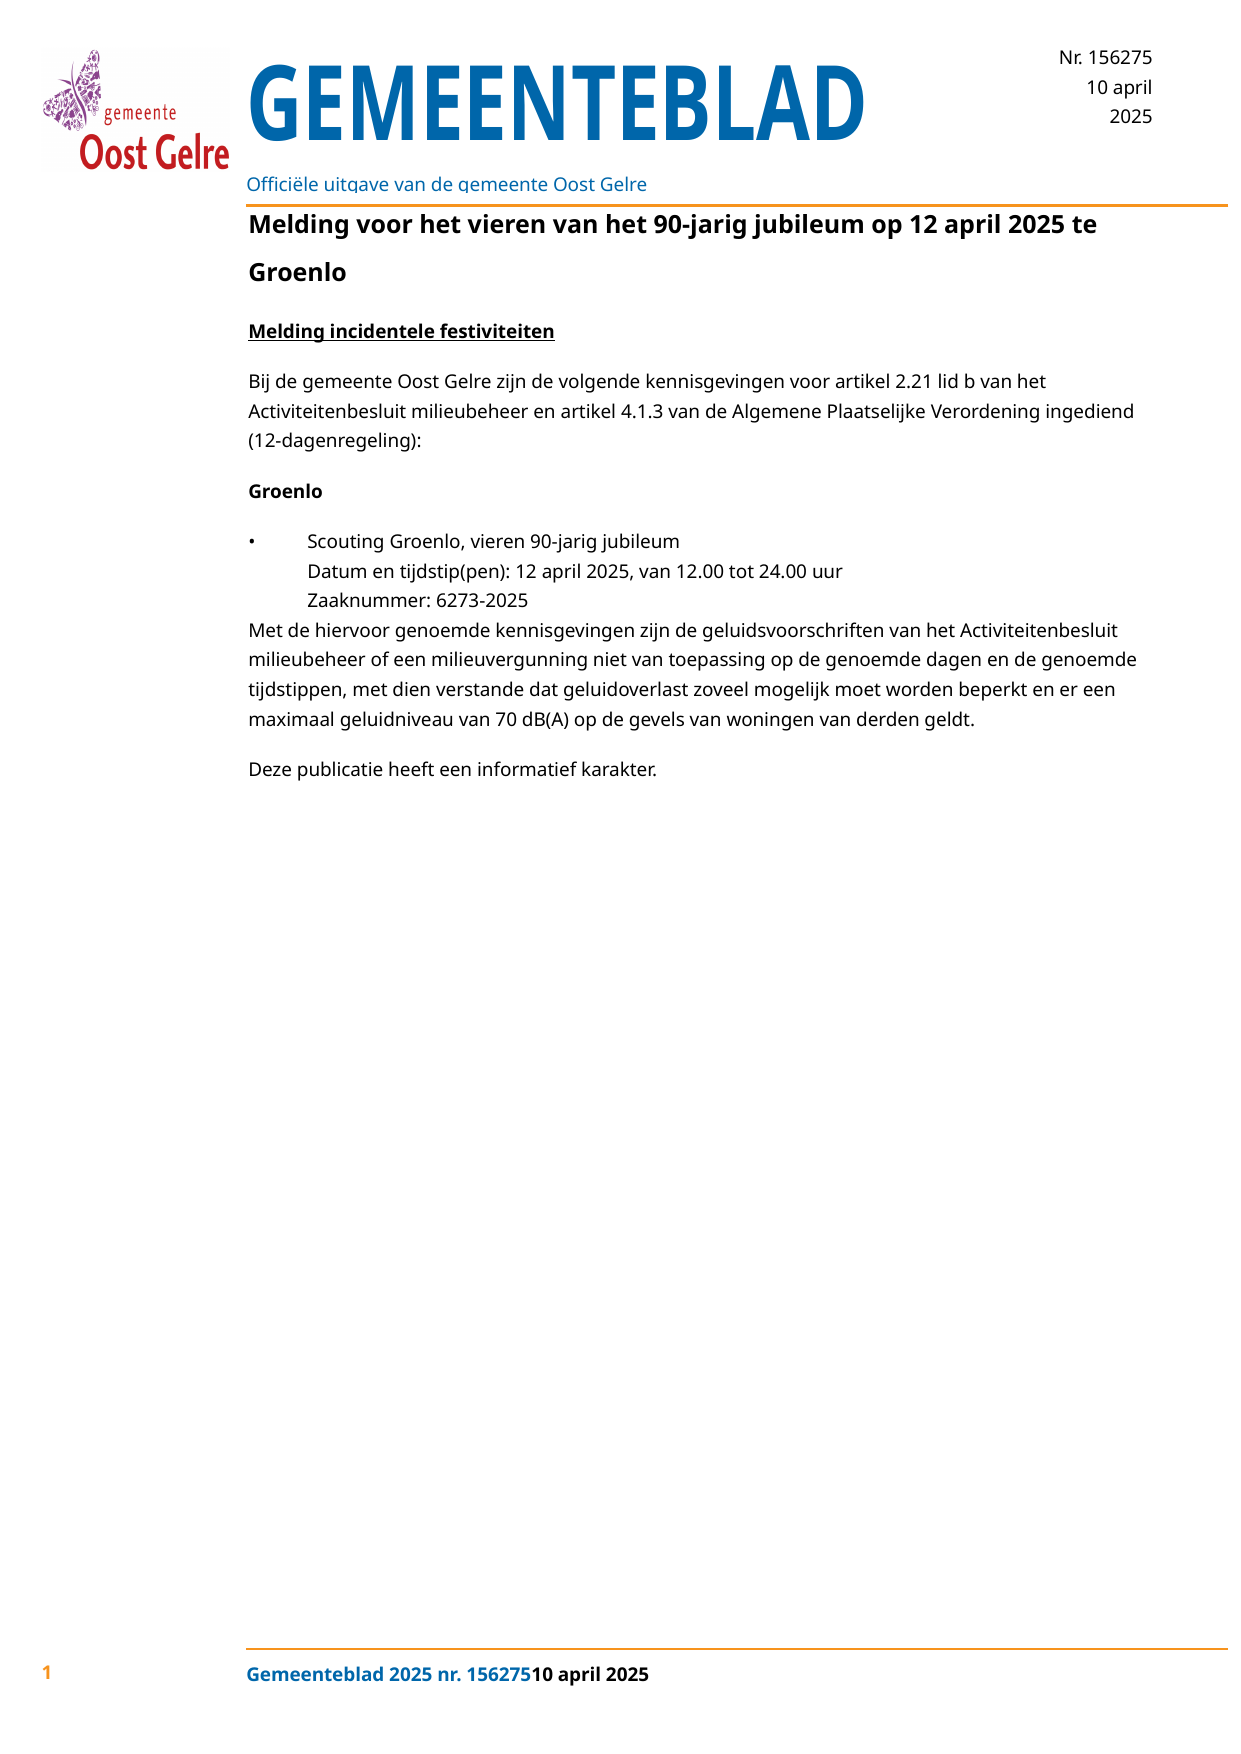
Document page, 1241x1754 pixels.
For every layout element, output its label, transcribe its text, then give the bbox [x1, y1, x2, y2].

list Scouting Groenlo, vieren 90-jarig jubileum [248, 528, 1152, 554]
text Bij de gemeente Oost Gelre zijn de volgende kennisgevingen voor artikel 2.21 lid b van het Activiteitenbesluit milieubeheer en artikel 4.1.3 van de Algemene Plaatselijke Verordening ingediend (12-dagenregeling): [248, 368, 1152, 453]
text Deze publicatie heeft een informatief karakter. [248, 756, 1152, 782]
text Groenlo [248, 478, 1152, 504]
text Melding voor het vieren van het 90-jarig jubileum op 12 april 2025 te Groenlo [248, 207, 1152, 288]
picture [41, 47, 231, 172]
text Melding incidentele festiviteiten [248, 318, 1152, 344]
list Datum en tijdstip(pen): 12 april 2025, van 12.00 tot 24.00 uur [248, 558, 1152, 584]
list Zaaknummer: 6273-2025 [248, 587, 1152, 613]
text Met de hiervoor genoemde kennisgevingen zijn de geluidsvoorschriften van het Activiteitenbesluit milieubeheer of een milieuvergunning niet van toepassing op de genoemde dagen en de genoemde tijdstippen, met dien verstande dat geluidoverlast zoveel mogelijk moet worden beperkt en er een maximaal geluidniveau van 70 dB(A) op de gevels van woningen van derden geldt. [248, 617, 1152, 732]
